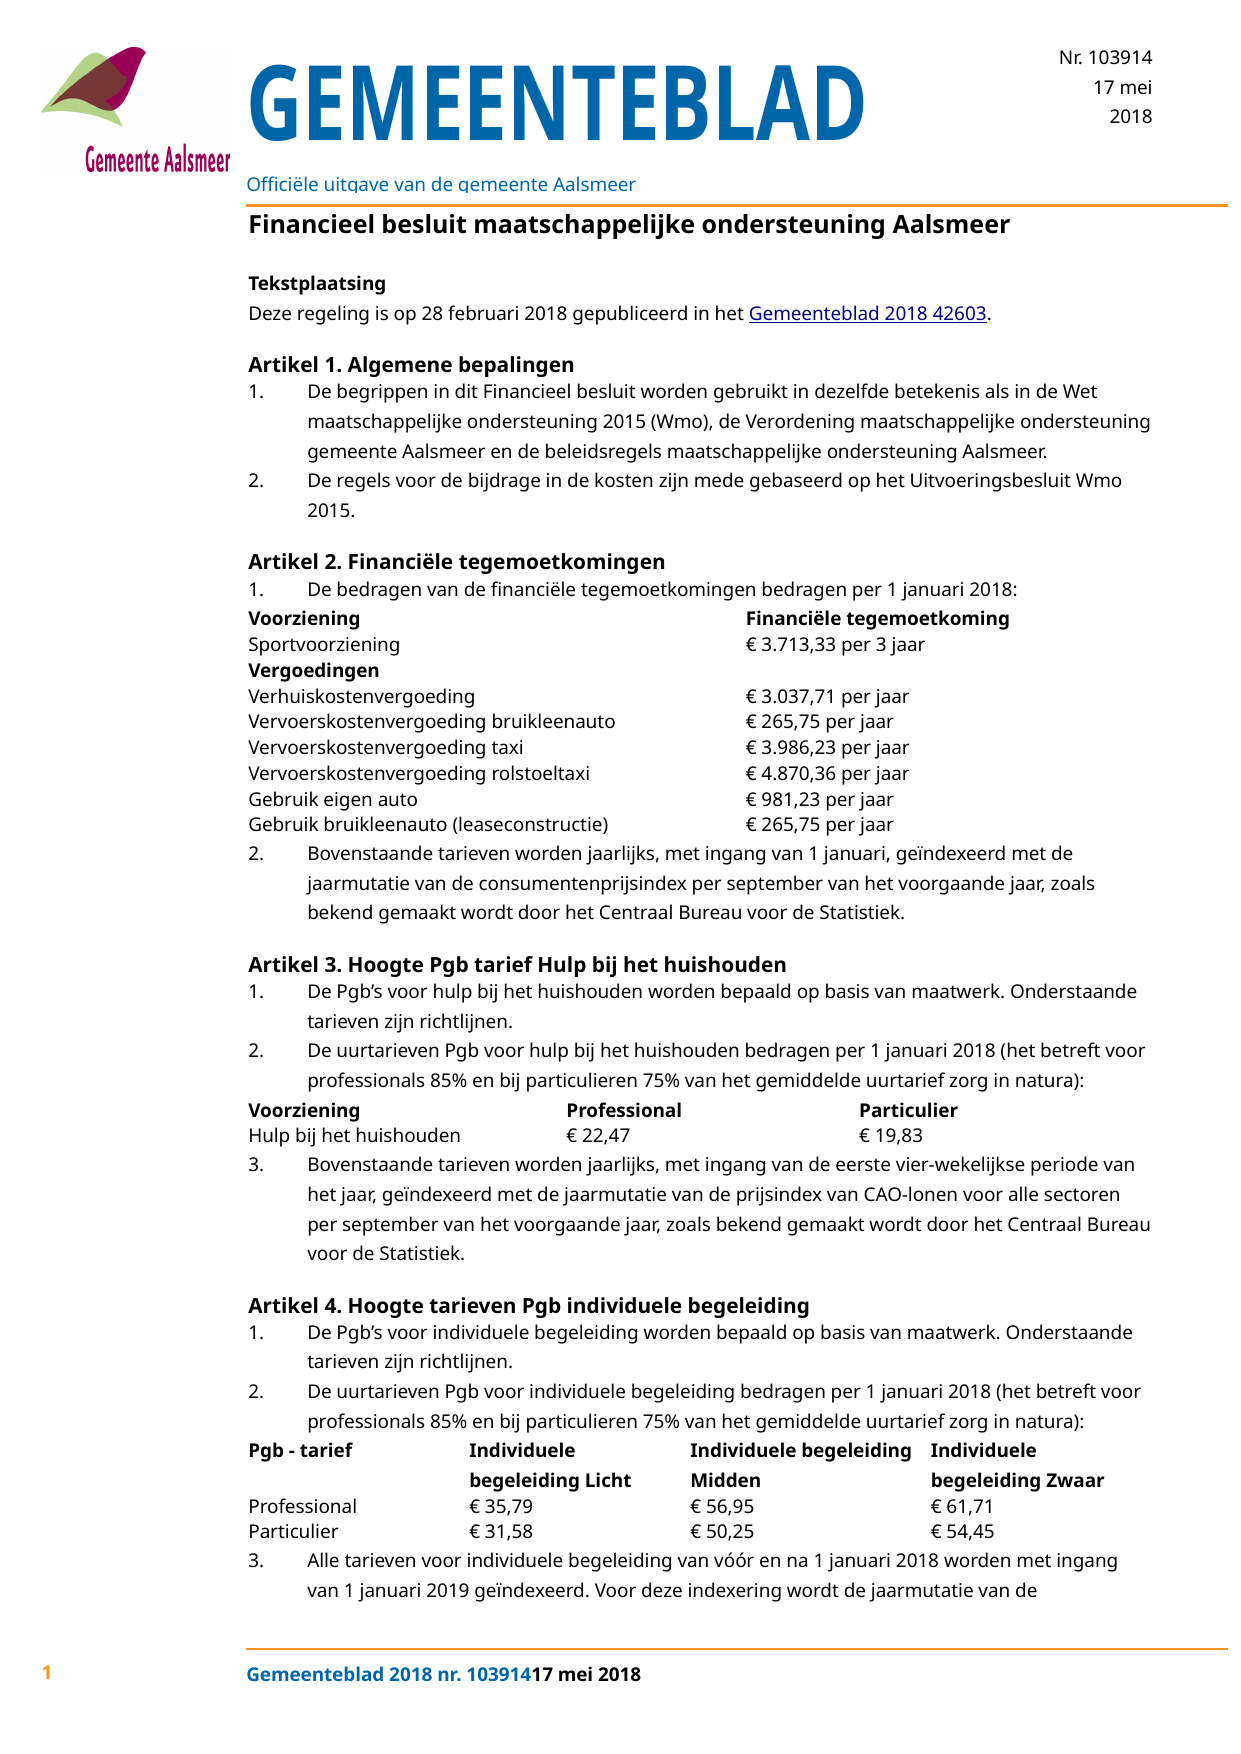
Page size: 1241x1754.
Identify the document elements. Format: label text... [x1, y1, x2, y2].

table_cell € 22,47 [566, 1123, 859, 1148]
text Artikel 2. Financiële tegemoetkomingen [248, 547, 1152, 576]
table_header Individuele begeleiding Zwaar [931, 1438, 1152, 1493]
table_cell € 31,58 [469, 1519, 690, 1544]
table_cell € 265,75 per jaar [746, 709, 1152, 734]
table_cell € 56,95 [690, 1493, 931, 1519]
list De Pgb’s voor individuele begeleiding worden bepaald op basis van maatwerk. Onderstaande tarieven zijn richtlijnen. [248, 1319, 1152, 1374]
table_cell Professional [248, 1493, 469, 1519]
table_cell Vervoerskostenvergoeding taxi [248, 734, 746, 760]
table_header Professional [566, 1097, 859, 1123]
text Financieel besluit maatschappelijke ondersteuning Aalsmeer [248, 207, 1152, 241]
list De uurtarieven Pgb voor individuele begeleiding bedragen per 1 januari 2018 (het betreft voor professionals 85% en bij particulieren 75% van het gemiddelde uurtarief zorg in natura): [248, 1378, 1152, 1434]
table_cell € 3.037,71 per jaar [746, 683, 1152, 708]
table_cell Gebruik bruikleenauto (leaseconstructie) [248, 811, 746, 837]
table_cell [746, 657, 1152, 683]
text Artikel 3. Hoogte Pgb tarief Hulp bij het huishouden [248, 950, 1152, 978]
text Deze regeling is op 28 februari 2018 gepubliceerd in het Gemeenteblad 2018 42603. [248, 300, 1152, 326]
table_cell € 54,45 [931, 1519, 1152, 1544]
list De regels voor de bijdrage in de kosten zijn mede gebaseerd op het Uitvoeringsbesluit Wmo 2015. [248, 467, 1152, 523]
table_cell € 35,79 [469, 1493, 690, 1519]
table_cell Particulier [248, 1519, 469, 1544]
table_cell € 4.870,36 per jaar [746, 760, 1152, 786]
table_cell € 265,75 per jaar [746, 811, 1152, 837]
table_cell € 50,25 [690, 1519, 931, 1544]
text Artikel 4. Hoogte tarieven Pgb individuele begeleiding [248, 1291, 1152, 1319]
picture [41, 47, 231, 172]
table_cell € 3.986,23 per jaar [746, 734, 1152, 760]
table_header Pgb - tarief [248, 1438, 469, 1493]
table_cell € 981,23 per jaar [746, 786, 1152, 811]
list Alle tarieven voor individuele begeleiding van vóór en na 1 januari 2018 worden met ingang van 1 januari 2019 geïndexeerd. Voor deze indexering wordt de jaarmutatie van de [248, 1548, 1152, 1603]
table_cell Hulp bij het huishouden [248, 1123, 566, 1148]
table_cell € 3.713,33 per 3 jaar [746, 631, 1152, 657]
table_cell Vervoerskostenvergoeding bruikleenauto [248, 709, 746, 734]
table_cell Verhuiskostenvergoeding [248, 683, 746, 708]
table_header Individuele begeleiding Midden [690, 1438, 931, 1493]
table_cell Gebruik eigen auto [248, 786, 746, 811]
table_cell € 19,83 [859, 1123, 1152, 1148]
table_cell Vergoedingen [248, 657, 746, 683]
list De uurtarieven Pgb voor hulp bij het huishouden bedragen per 1 januari 2018 (het betreft voor professionals 85% en bij particulieren 75% van het gemiddelde uurtarief zorg in natura): [248, 1038, 1152, 1093]
table_header Voorziening [248, 1097, 566, 1123]
text Tekstplaatsing [248, 270, 1152, 296]
list Bovenstaande tarieven worden jaarlijks, met ingang van 1 januari, geïndexeerd met de jaarmutatie van de consumentenprijsindex per september van het voorgaande jaar, zoals bekend gemaakt wordt door het Centraal Bureau voor de Statistiek. [248, 840, 1152, 925]
text Artikel 1. Algemene bepalingen [248, 350, 1152, 379]
table_cell Sportvoorziening [248, 631, 746, 657]
table_header Individuele begeleiding Licht [469, 1438, 690, 1493]
table_header Voorziening [248, 606, 746, 631]
table_cell Vervoerskostenvergoeding rolstoeltaxi [248, 760, 746, 786]
table_header Particulier [859, 1097, 1152, 1123]
table_cell € 61,71 [931, 1493, 1152, 1519]
list De Pgb’s voor hulp bij het huishouden worden bepaald op basis van maatwerk. Onderstaande tarieven zijn richtlijnen. [248, 978, 1152, 1034]
table_header Financiële tegemoetkoming [746, 606, 1152, 631]
list De begrippen in dit Financieel besluit worden gebruikt in dezelfde betekenis als in de Wet maatschappelijke ondersteuning 2015 (Wmo), de Verordening maatschappelijke ondersteuning gemeente Aalsmeer en de beleidsregels maatschappelijke ondersteuning Aalsmeer. [248, 379, 1152, 464]
list Bovenstaande tarieven worden jaarlijks, met ingang van de eerste vier-wekelijkse periode van het jaar, geïndexeerd met de jaarmutatie van de prijsindex van CAO-lonen voor alle sectoren per september van het voorgaande jaar, zoals bekend gemaakt wordt door het Centraal Bureau voor de Statistiek. [248, 1152, 1152, 1266]
list De bedragen van de financiële tegemoetkomingen bedragen per 1 januari 2018: [248, 576, 1152, 602]
